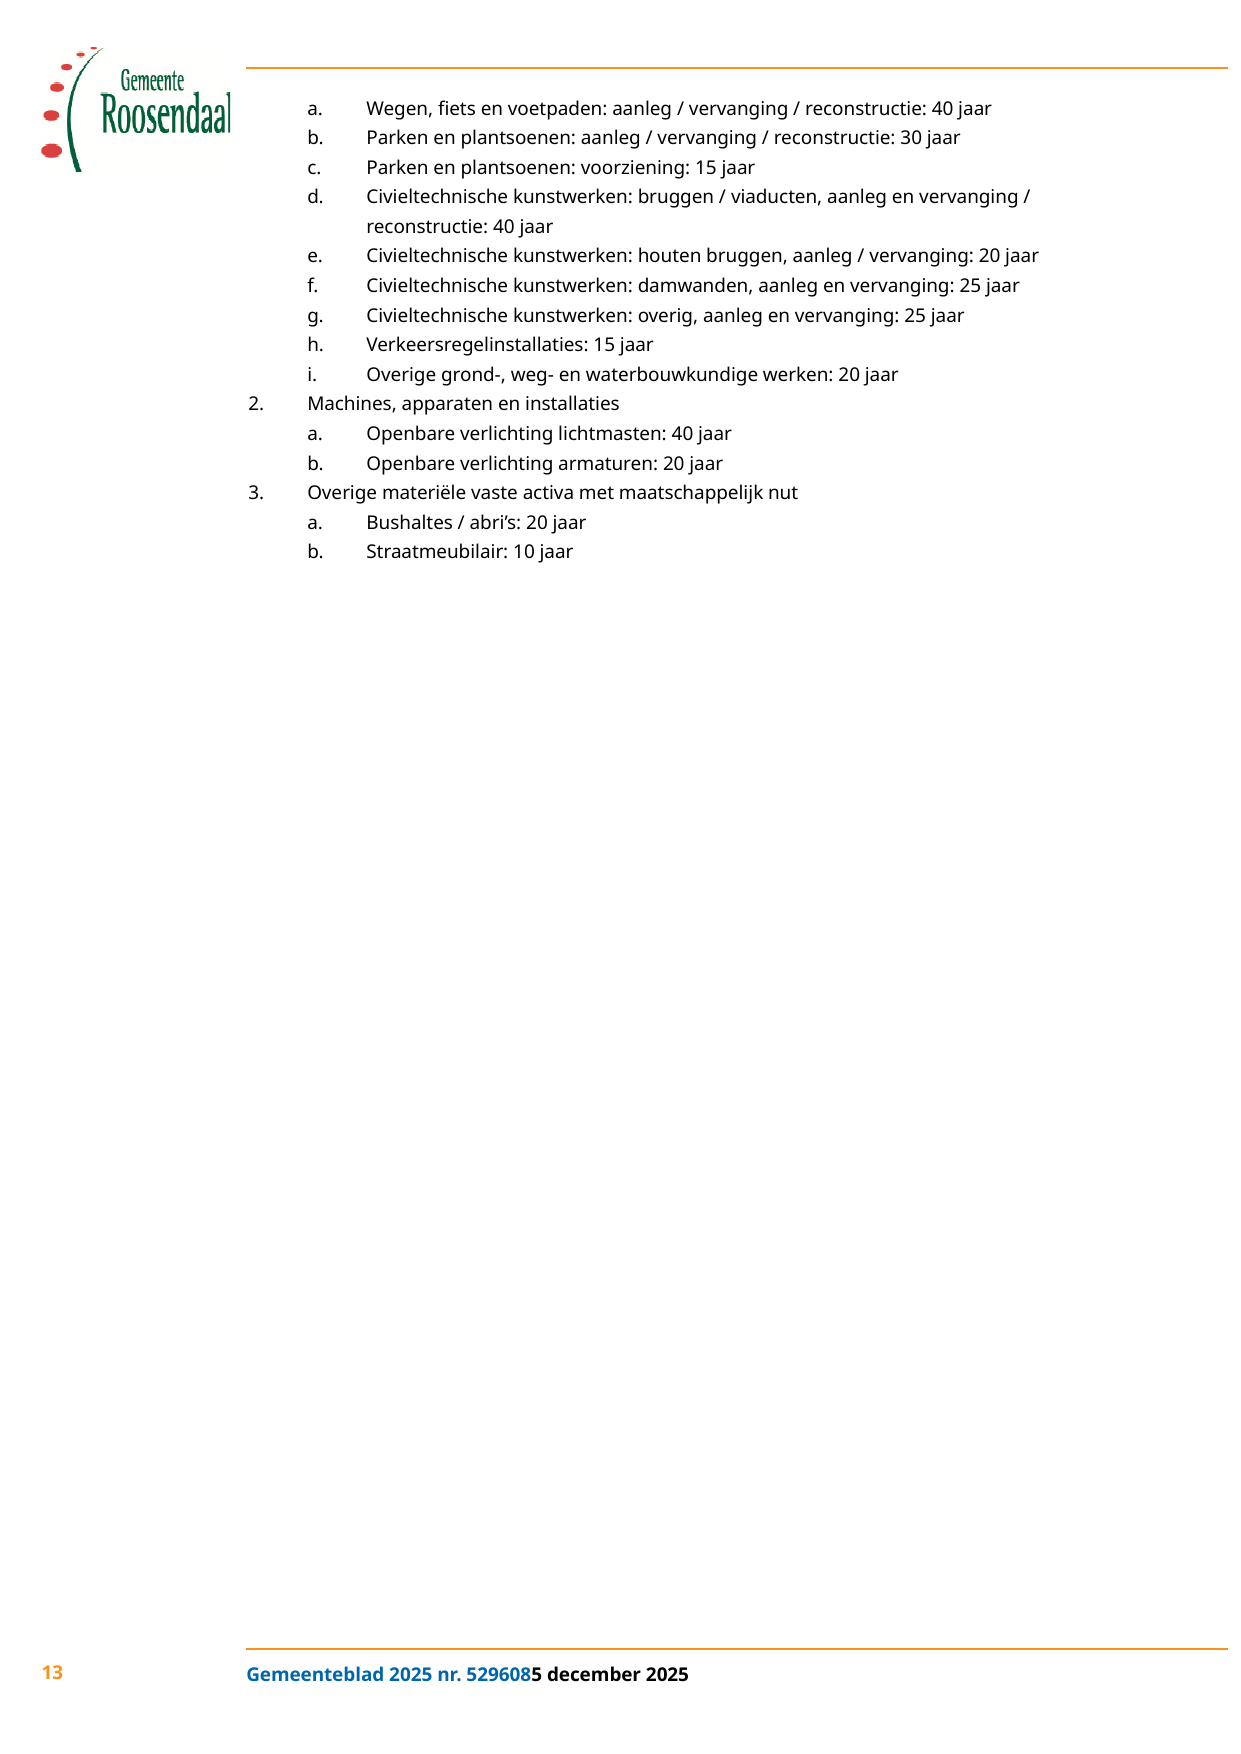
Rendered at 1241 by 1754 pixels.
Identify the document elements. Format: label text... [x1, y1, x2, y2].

list Civieltechnische kunstwerken: damwanden, aanleg en vervanging: 25 jaar [307, 272, 1152, 298]
list Civieltechnische kunstwerken: overig, aanleg en vervanging: 25 jaar [307, 302, 1152, 328]
list Civieltechnische kunstwerken: houten bruggen, aanleg / vervanging: 20 jaar [307, 243, 1152, 268]
list Openbare verlichting lichtmasten: 40 jaar [307, 420, 1152, 446]
list Civieltechnische kunstwerken: bruggen / viaducten, aanleg en vervanging / reconstructie: 40 jaar [307, 183, 1152, 239]
list Parken en plantsoenen: voorziening: 15 jaar [307, 154, 1152, 180]
list Machines, apparaten en installaties [248, 391, 1152, 416]
list Overige grond-, weg- en waterbouwkundige werken: 20 jaar [307, 361, 1152, 387]
list Straatmeubilair: 10 jaar [307, 538, 1152, 564]
list Bushaltes / abri’s: 20 jaar [307, 509, 1152, 535]
picture [41, 47, 231, 172]
list Overige materiële vaste activa met maatschappelijk nut [248, 479, 1152, 505]
list Openbare verlichting armaturen: 20 jaar [307, 450, 1152, 476]
list Wegen, fiets en voetpaden: aanleg / vervanging / reconstructie: 40 jaar [307, 95, 1152, 121]
list Verkeersregelinstallaties: 15 jaar [307, 331, 1152, 357]
list Parken en plantsoenen: aanleg / vervanging / reconstructie: 30 jaar [307, 124, 1152, 150]
